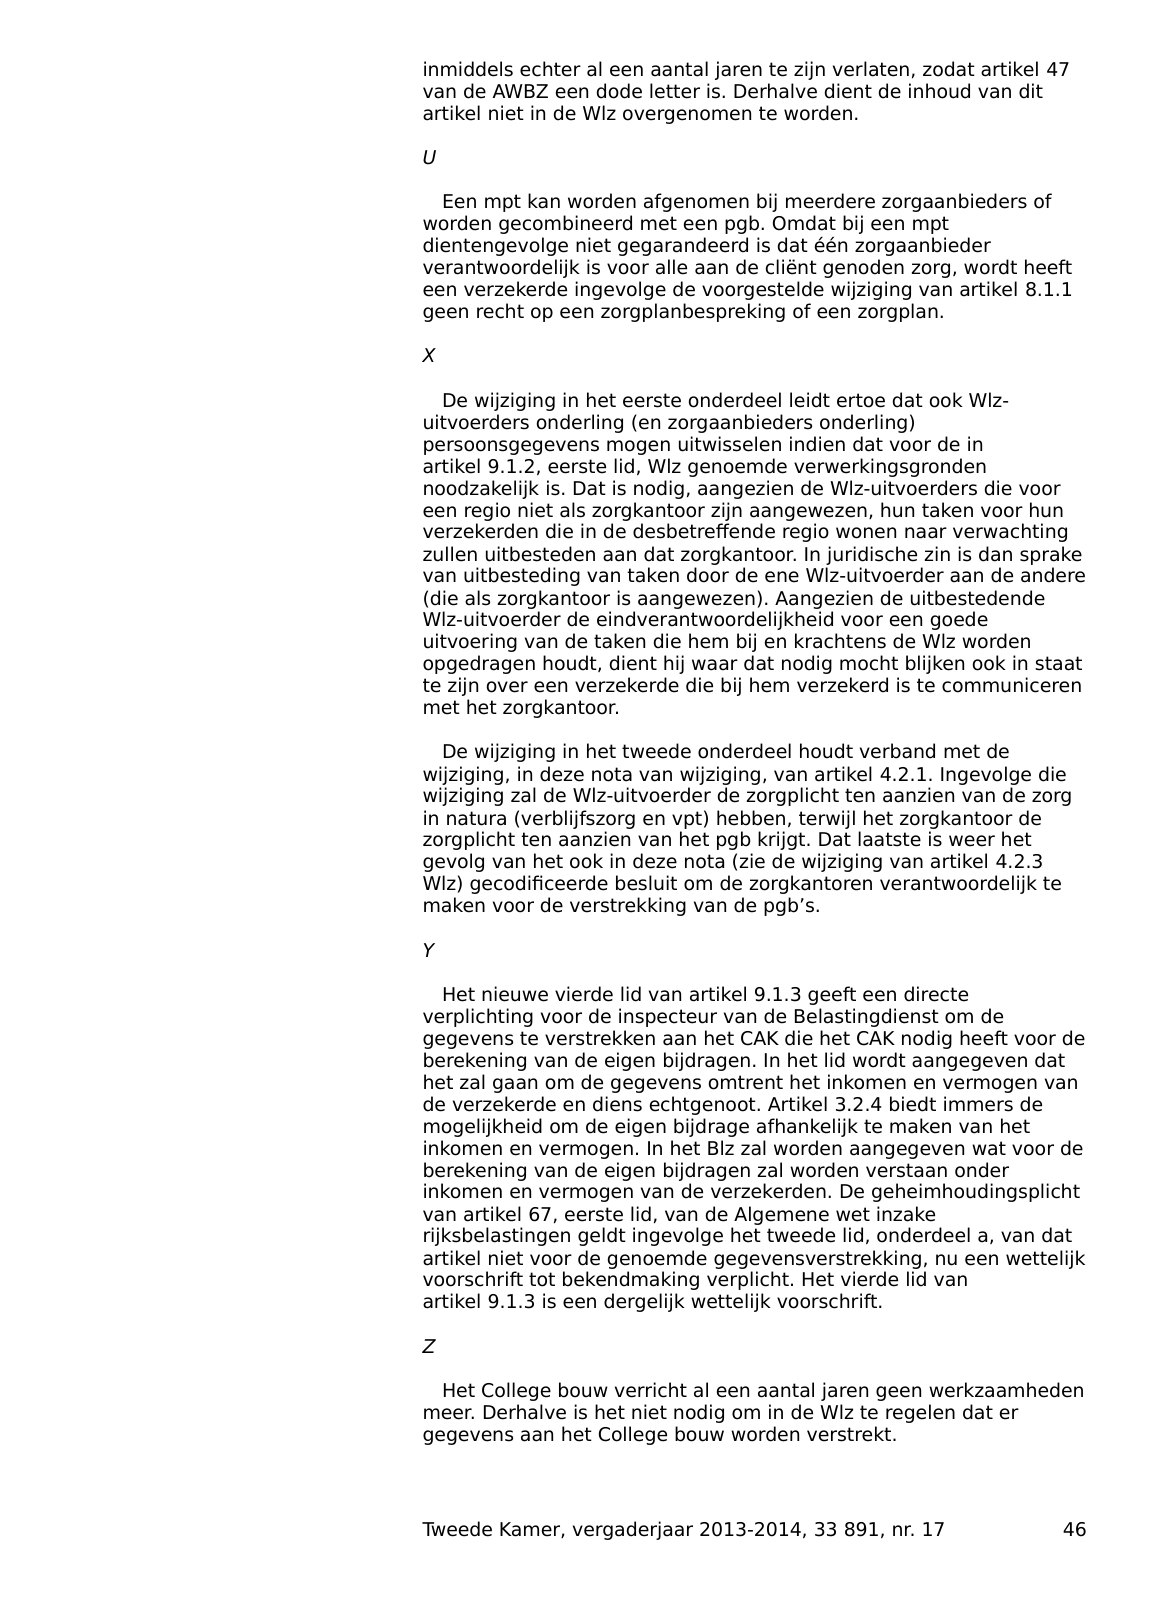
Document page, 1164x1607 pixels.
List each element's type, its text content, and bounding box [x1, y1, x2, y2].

text De wijziging in het eerste onderdeel leidt ertoe dat ook Wlz-uitvoerders onderling (en zorgaanbieders onderling) persoonsgegevens mogen uitwisselen indien dat voor de in artikel 9.1.2, eerste lid, Wlz genoemde verwerkingsgronden noodzakelijk is. Dat is nodig, aangezien de Wlz-uitvoerders die voor een regio niet als zorgkantoor zijn aangewezen, hun taken voor hun verzekerden die in de desbetreffende regio wonen naar verwachting zullen uitbesteden aan dat zorgkantoor. In juridische zin is dan sprake van uitbesteding van taken door de ene Wlz-uitvoerder aan de andere (die als zorgkantoor is aangewezen). Aangezien de uitbestedende Wlz-uitvoerder de eindverantwoordelijkheid voor een goede uitvoering van de taken die hem bij en krachtens de Wlz worden opgedragen houdt, dient hij waar dat nodig mocht blijken ook in staat te zijn over een verzekerde die bij hem verzekerd is te communiceren met het zorgkantoor. [422, 389, 1087, 719]
subtitle Z [422, 1336, 1087, 1357]
text Een mpt kan worden afgenomen bij meerdere zorgaanbieders of worden gecombineerd met een pgb. Omdat bij een mpt dientengevolge niet gegarandeerd is dat één zorgaanbieder verantwoordelijk is voor alle aan de cliënt genoden zorg, wordt heeft een verzekerde ingevolge de voorgestelde wijziging van artikel 8.1.1 geen recht op een zorgplanbespreking of een zorgplan. [422, 191, 1087, 323]
subtitle X [422, 345, 1087, 367]
subtitle Y [422, 939, 1087, 961]
subtitle U [422, 147, 1087, 169]
text Het College bouw verricht al een aantal jaren geen werkzaamheden meer. Derhalve is het niet nodig om in de Wlz te regelen dat er gegevens aan het College bouw worden verstrekt. [422, 1380, 1087, 1446]
text Het nieuwe vierde lid van artikel 9.1.3 geeft een directe verplichting voor de inspecteur van de Belastingdienst om de gegevens te verstrekken aan het CAK die het CAK nodig heeft voor de berekening van de eigen bijdragen. In het lid wordt aangegeven dat het zal gaan om de gegevens omtrent het inkomen en vermogen van de verzekerde en diens echtgenoot. Artikel 3.2.4 biedt immers de mogelijkheid om de eigen bijdrage afhankelijk te maken van het inkomen en vermogen. In het Blz zal worden aangegeven wat voor de berekening van de eigen bijdragen zal worden verstaan onder inkomen en vermogen van de verzekerden. De geheimhoudingsplicht van artikel 67, eerste lid, van de Algemene wet inzake rijksbelastingen geldt ingevolge het tweede lid, onderdeel a, van dat artikel niet voor de genoemde gegevensverstrekking, nu een wettelijk voorschrift tot bekendmaking verplicht. Het vierde lid van artikel 9.1.3 is een dergelijk wettelijk voorschrift. [422, 984, 1087, 1313]
text De wijziging in het tweede onderdeel houdt verband met de wijziging, in deze nota van wijziging, van artikel 4.2.1. Ingevolge die wijziging zal de Wlz-uitvoerder de zorgplicht ten aanzien van de zorg in natura (verblijfszorg en vpt) hebben, terwijl het zorgkantoor de zorgplicht ten aanzien van het pgb krijgt. Dat laatste is weer het gevolg van het ook in deze nota (zie de wijziging van artikel 4.2.3 Wlz) gecodificeerde besluit om de zorgkantoren verantwoordelijk te maken voor de verstrekking van de pgb’s. [422, 741, 1087, 917]
text inmiddels echter al een aantal jaren te zijn verlaten, zodat artikel 47 van de AWBZ een dode letter is. Derhalve dient de inhoud van dit artikel niet in de Wlz overgenomen te worden. [422, 59, 1087, 125]
